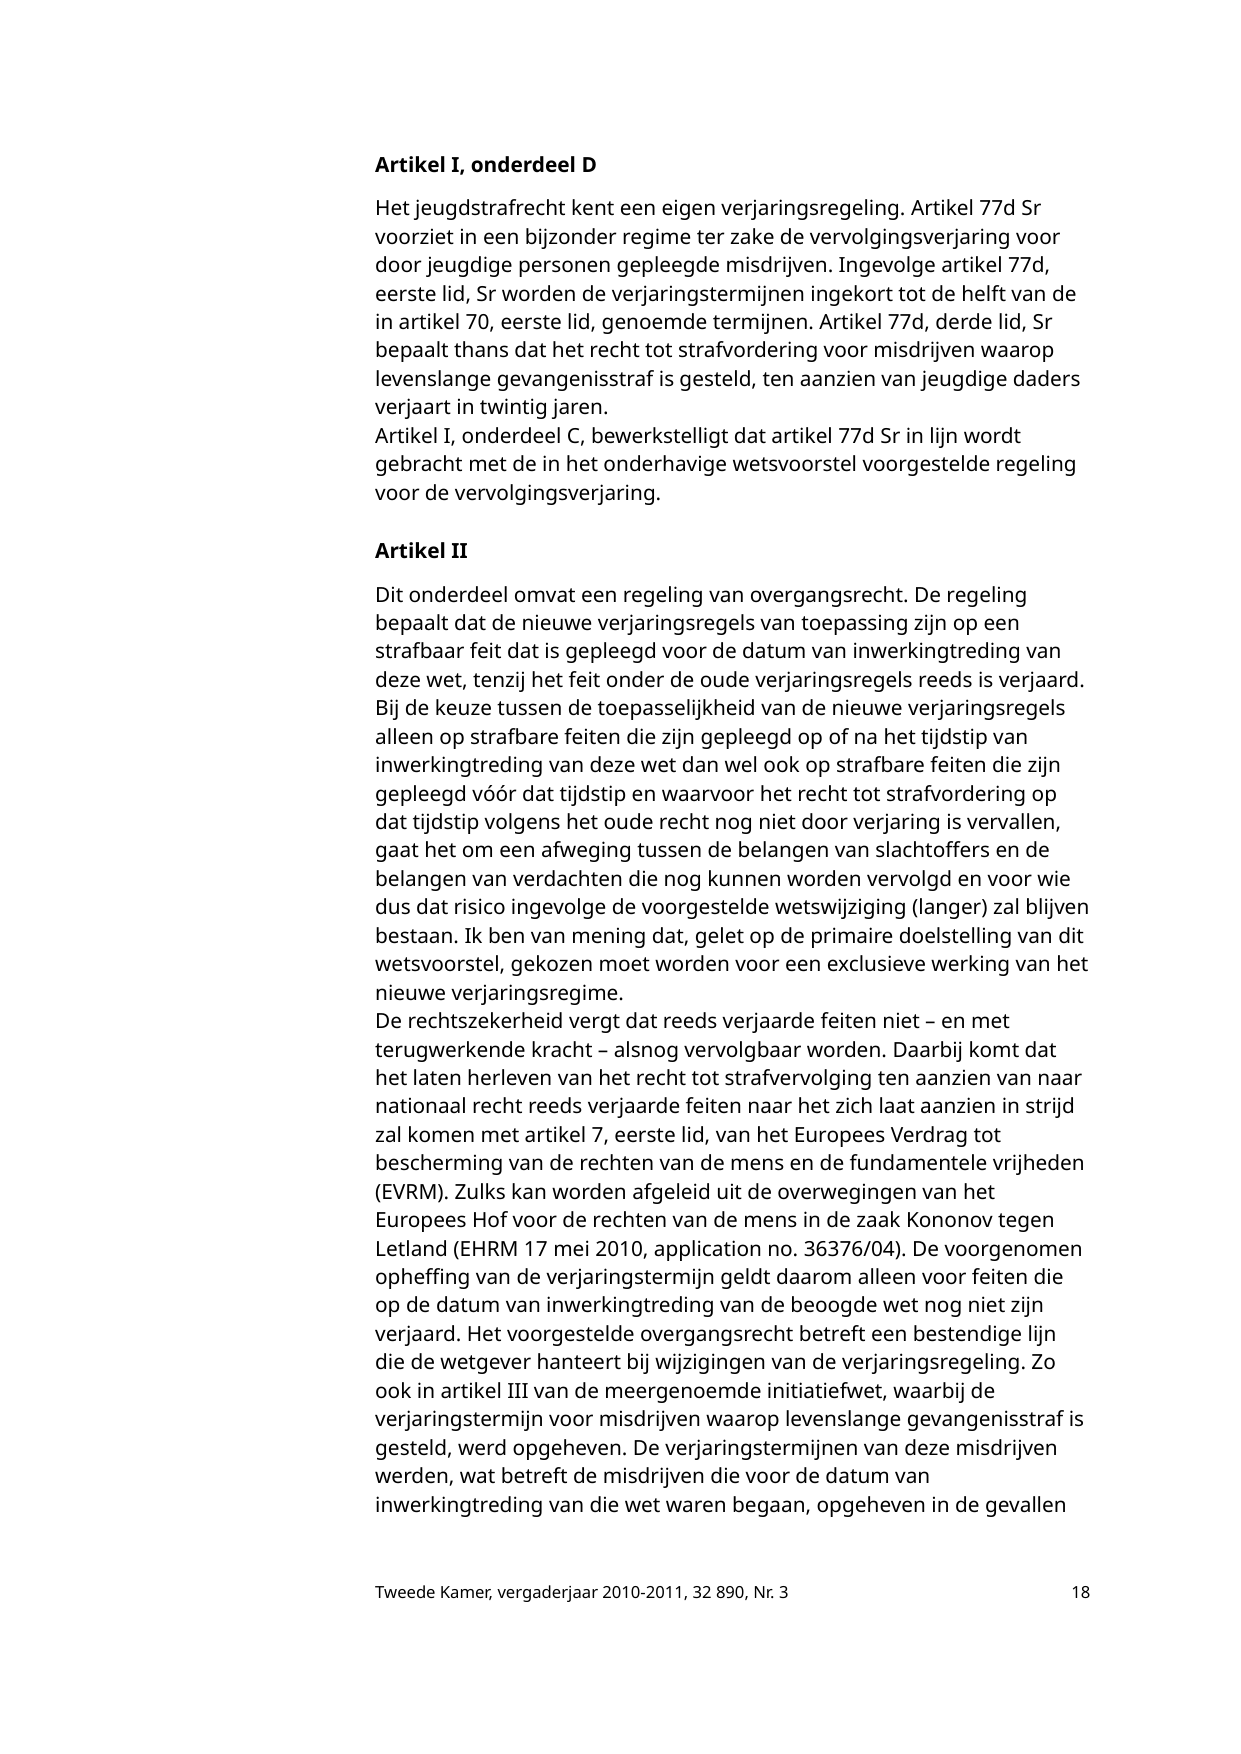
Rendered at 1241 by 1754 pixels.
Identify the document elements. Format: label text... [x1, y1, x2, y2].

text Artikel I, onderdeel C, bewerkstelligt dat artikel 77d Sr in lijn wordt gebracht met de in het onderhavige wetsvoorstel voorgestelde regeling voor de vervolgingsverjaring. [375, 421, 1090, 506]
text Dit onderdeel omvat een regeling van overgangsrecht. De regeling bepaalt dat de nieuwe verjaringsregels van toepassing zijn op een strafbaar feit dat is gepleegd voor de datum van inwerkingtreding van deze wet, tenzij het feit onder de oude verjaringsregels reeds is verjaard. Bij de keuze tussen de toepasselijkheid van de nieuwe verjaringsregels alleen op strafbare feiten die zijn gepleegd op of na het tijdstip van inwerkingtreding van deze wet dan wel ook op strafbare feiten die zijn gepleegd vóór dat tijdstip en waarvoor het recht tot strafvordering op dat tijdstip volgens het oude recht nog niet door verjaring is vervallen, gaat het om een afweging tussen de belangen van slachtoffers en de belangen van verdachten die nog kunnen worden vervolgd en voor wie dus dat risico ingevolge de voorgestelde wetswijziging (langer) zal blijven bestaan. Ik ben van mening dat, gelet op de primaire doelstelling van dit wetsvoorstel, gekozen moet worden voor een exclusieve werking van het nieuwe verjaringsregime. [375, 580, 1090, 1006]
text Artikel II [375, 536, 1090, 565]
text Het jeugdstrafrecht kent een eigen verjaringsregeling. Artikel 77d Sr voorziet in een bijzonder regime ter zake de vervolgingsverjaring voor door jeugdige personen gepleegde misdrijven. Ingevolge artikel 77d, eerste lid, Sr worden de verjaringstermijnen ingekort tot de helft van de in artikel 70, eerste lid, genoemde termijnen. Artikel 77d, derde lid, Sr bepaalt thans dat het recht tot strafvordering voor misdrijven waarop levenslange gevangenisstraf is gesteld, ten aanzien van jeugdige daders verjaart in twintig jaren. [375, 193, 1090, 421]
text De rechtszekerheid vergt dat reeds verjaarde feiten niet – en met terugwerkende kracht – alsnog vervolgbaar worden. Daarbij komt dat het laten herleven van het recht tot strafvervolging ten aanzien van naar nationaal recht reeds verjaarde feiten naar het zich laat aanzien in strijd zal komen met artikel 7, eerste lid, van het Europees Verdrag tot bescherming van de rechten van de mens en de fundamentele vrijheden (EVRM). Zulks kan worden afgeleid uit de overwegingen van het Europees Hof voor de rechten van de mens in de zaak Kononov tegen Letland (EHRM 17 mei 2010, application no. 36376/04). De voorgenomen opheffing van de verjaringstermijn geldt daarom alleen voor feiten die op de datum van inwerkingtreding van de beoogde wet nog niet zijn verjaard. Het voorgestelde overgangsrecht betreft een bestendige lijn die de wetgever hanteert bij wijzigingen van de verjaringsregeling. Zo ook in artikel III van de meergenoemde initiatiefwet, waarbij de verjaringstermijn voor misdrijven waarop levenslange gevangenisstraf is gesteld, werd opgeheven. De verjaringstermijnen van deze misdrijven werden, wat betreft de misdrijven die voor de datum van inwerkingtreding van die wet waren begaan, opgeheven in de gevallen [375, 1006, 1090, 1518]
text Artikel I, onderdeel D [375, 150, 1090, 178]
